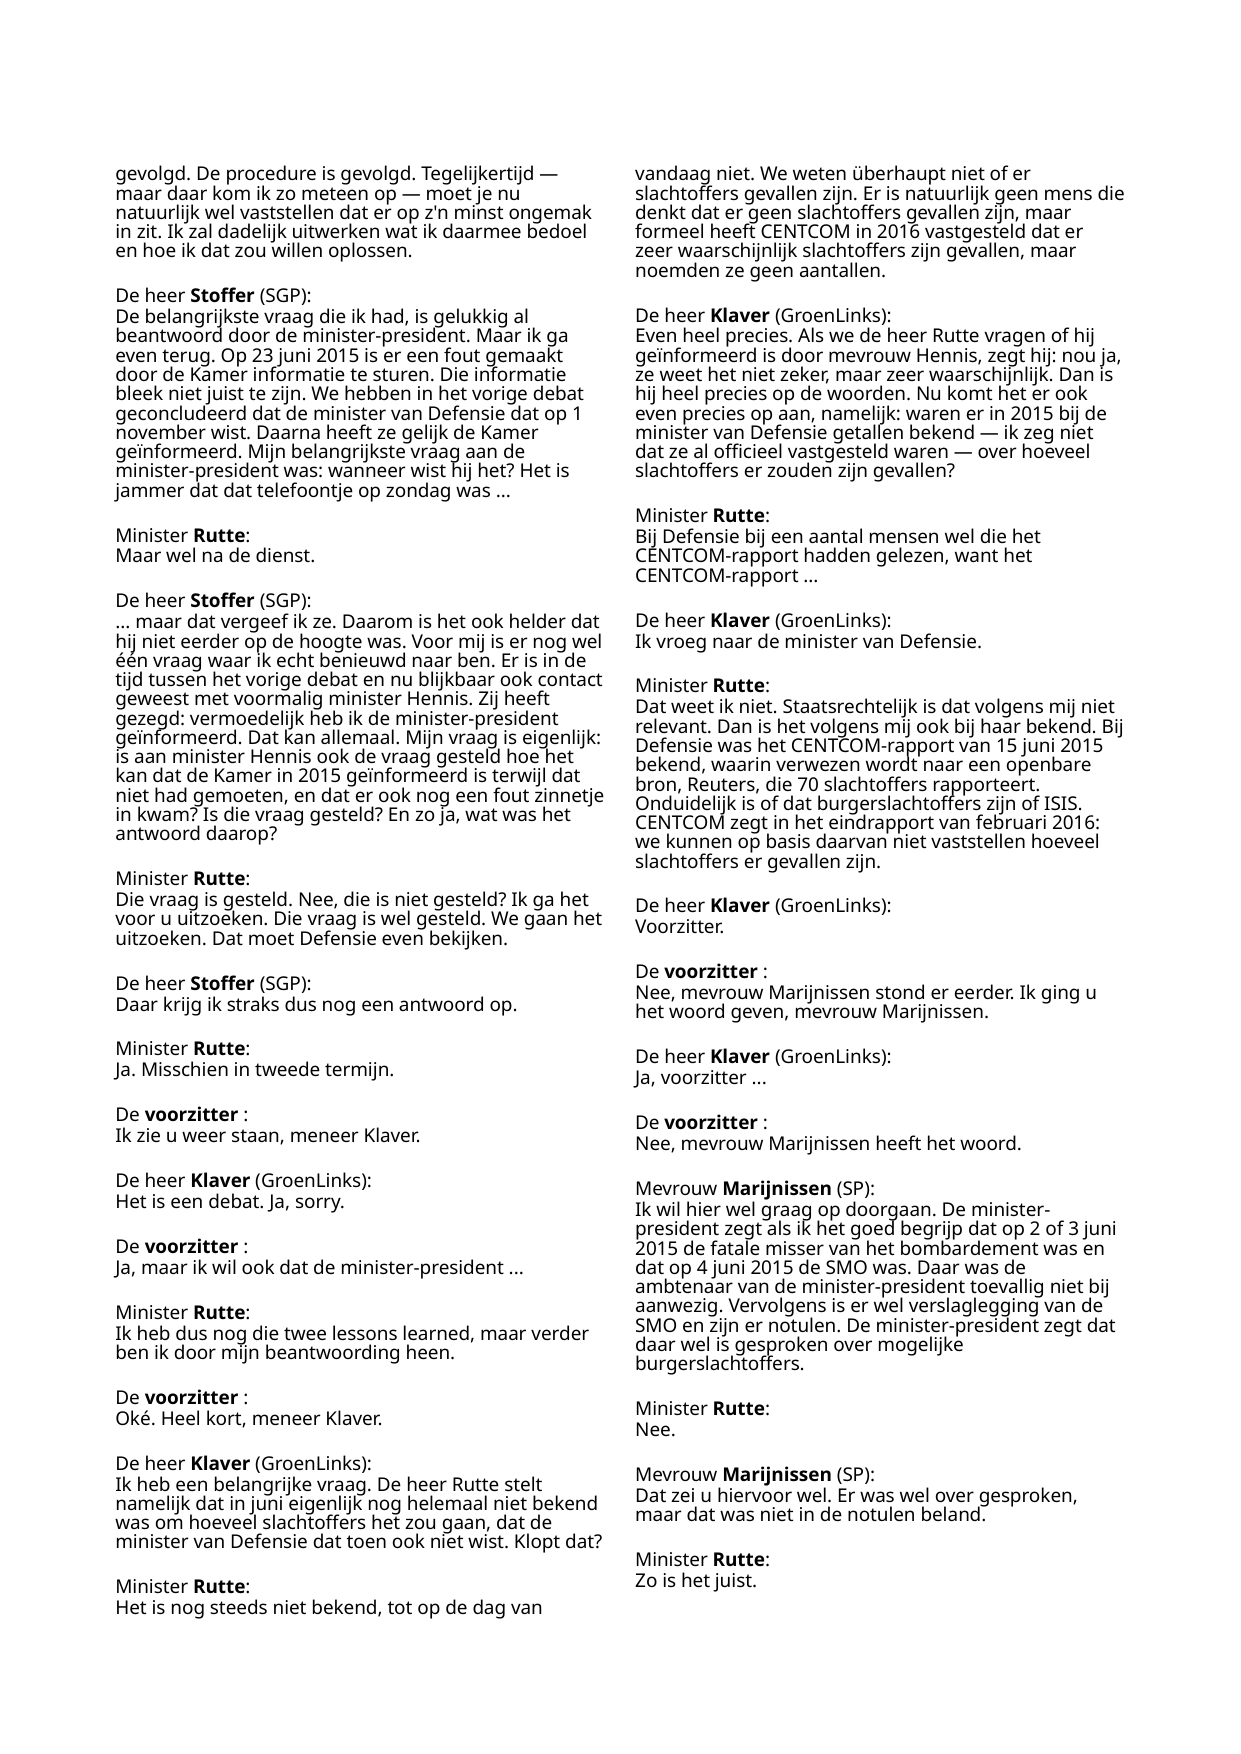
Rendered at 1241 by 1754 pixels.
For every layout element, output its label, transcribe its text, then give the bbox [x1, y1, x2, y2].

text Ik heb een belangrijke vraag. De heer Rutte stelt namelijk dat in juni eigenlijk nog helemaal niet bekend was om hoeveel slachtoffers het zou gaan, dat de minister van Defensie dat toen ook niet wist. Klopt dat? [115, 1476, 605, 1553]
text Nee, mevrouw Marijnissen heeft het woord. [635, 1135, 1125, 1154]
text De heer Stoffer (SGP): [115, 588, 605, 613]
text De heer Klaver (GroenLinks): [635, 1044, 1125, 1069]
text Minister Rutte: [115, 1299, 605, 1325]
text Mevrouw Marijnissen (SP): [635, 1175, 1125, 1201]
text Voorzitter. [635, 918, 1125, 938]
text Ik wil hier wel graag op doorgaan. De minister-president zegt als ik het goed begrijp dat op 2 of 3 juni 2015 de fatale misser van het bombardement was en dat op 4 juni 2015 de SMO was. Daar was de ambtenaar van de minister-president toevallig niet bij aanwezig. Vervolgens is er wel verslaglegging van de SMO en zijn er notulen. De minister-president zegt dat daar wel is gesproken over mogelijke burgerslachtoffers. [635, 1201, 1125, 1374]
text Dat zei u hiervoor wel. Er was wel over gesproken, maar dat was niet in de notulen beland. [635, 1487, 1125, 1525]
text De heer Klaver (GroenLinks): [635, 302, 1125, 327]
text Minister Rutte: [635, 502, 1125, 528]
text Minister Rutte: [635, 673, 1125, 698]
text De belangrijkste vraag die ik had, is gelukkig al beantwoord door de minister-president. Maar ik ga even terug. Op 23 juni 2015 is er een fout gemaakt door de Kamer informatie te sturen. Die informatie bleek niet juist te zijn. We hebben in het vorige debat geconcludeerd dat de minister van Defensie dat op 1 november wist. Daarna heeft ze gelijk de Kamer geïnformeerd. Mijn belangrijkste vraag aan de minister-president was: wanneer wist hij het? Het is jammer dat dat telefoontje op zondag was ... [115, 308, 605, 501]
text De heer Stoffer (SGP): [115, 282, 605, 308]
text De voorzitter : [635, 958, 1125, 984]
text Minister Rutte: [115, 1573, 605, 1599]
text De heer Klaver (GroenLinks): [115, 1167, 605, 1193]
text De voorzitter : [635, 1109, 1125, 1135]
text Maar wel na de dienst. [115, 547, 605, 567]
text Even heel precies. Als we de heer Rutte vragen of hij geïnformeerd is door mevrouw Hennis, zegt hij: nou ja, ze weet het niet zeker, maar zeer waarschijnlijk. Dan is hij heel precies op de woorden. Nu komt het er ook even precies op aan, namelijk: waren er in 2015 bij de minister van Defensie getallen bekend — ik zeg niet dat ze al officieel vastgesteld waren — over hoeveel slachtoffers er zouden zijn gevallen? [635, 327, 1125, 482]
text Ja. Misschien in tweede termijn. [115, 1061, 605, 1081]
text Dat weet ik niet. Staatsrechtelijk is dat volgens mij niet relevant. Dan is het volgens mij ook bij haar bekend. Bij Defensie was het CENTCOM-rapport van 15 juni 2015 bekend, waarin verwezen wordt naar een openbare bron, Reuters, die 70 slachtoffers rapporteert. Onduidelijk is of dat burgerslachtoffers zijn of ISIS. CENTCOM zegt in het eindrapport van februari 2016: we kunnen op basis daarvan niet vaststellen hoeveel slachtoffers er gevallen zijn. [635, 698, 1125, 872]
text vandaag niet. We weten überhaupt niet of er slachtoffers gevallen zijn. Er is natuurlijk geen mens die denkt dat er geen slachtoffers gevallen zijn, maar formeel heeft CENTCOM in 2016 vastgesteld dat er zeer waarschijnlijk slachtoffers zijn gevallen, maar noemden ze geen aantallen. [635, 165, 1125, 281]
text Bij Defensie bij een aantal mensen wel die het CENTCOM-rapport hadden gelezen, want het CENTCOM-rapport ... [635, 528, 1125, 586]
text Die vraag is gesteld. Nee, die is niet gesteld? Ik ga het voor u uitzoeken. Die vraag is wel gesteld. We gaan het uitzoeken. Dat moet Defensie even bekijken. [115, 891, 605, 949]
text Minister Rutte: [115, 865, 605, 891]
text Ja, voorzitter ... [635, 1069, 1125, 1089]
text ... maar dat vergeef ik ze. Daarom is het ook helder dat hij niet eerder op de hoogte was. Voor mij is er nog wel één vraag waar ik echt benieuwd naar ben. Er is in de tijd tussen het vorige debat en nu blijkbaar ook contact geweest met voormalig minister Hennis. Zij heeft gezegd: vermoedelijk heb ik de minister-president geïnformeerd. Dat kan allemaal. Mijn vraag is eigenlijk: is aan minister Hennis ook de vraag gesteld hoe het kan dat de Kamer in 2015 geïnformeerd is terwijl dat niet had gemoeten, en dat er ook nog een fout zinnetje in kwam? Is die vraag gesteld? En zo ja, wat was het antwoord daarop? [115, 613, 605, 844]
text Minister Rutte: [635, 1546, 1125, 1572]
text De voorzitter : [115, 1101, 605, 1127]
text Nee. [635, 1421, 1125, 1440]
text Mevrouw Marijnissen (SP): [635, 1461, 1125, 1487]
text De voorzitter : [115, 1384, 605, 1410]
text Oké. Heel kort, meneer Klaver. [115, 1410, 605, 1429]
text De heer Stoffer (SGP): [115, 970, 605, 996]
text gevolgd. De procedure is gevolgd. Tegelijkertijd — maar daar kom ik zo meteen op — moet je nu natuurlijk wel vaststellen dat er op z'n minst ongemak in zit. Ik zal dadelijk uitwerken wat ik daarmee bedoel en hoe ik dat zou willen oplossen. [115, 165, 605, 262]
text De heer Klaver (GroenLinks): [635, 893, 1125, 918]
text De heer Klaver (GroenLinks): [635, 607, 1125, 633]
text Het is een debat. Ja, sorry. [115, 1193, 605, 1212]
text Zo is het juist. [635, 1572, 1125, 1591]
text Ik heb dus nog die twee lessons learned, maar verder ben ik door mijn beantwoording heen. [115, 1325, 605, 1363]
text De heer Klaver (GroenLinks): [115, 1450, 605, 1476]
text De voorzitter : [115, 1233, 605, 1259]
text Nee, mevrouw Marijnissen stond er eerder. Ik ging u het woord geven, mevrouw Marijnissen. [635, 984, 1125, 1023]
text Ja, maar ik wil ook dat de minister-president ... [115, 1259, 605, 1278]
text Minister Rutte: [115, 1036, 605, 1061]
text Daar krijg ik straks dus nog een antwoord op. [115, 996, 605, 1015]
text Minister Rutte: [635, 1395, 1125, 1421]
text Minister Rutte: [115, 522, 605, 547]
text Het is nog steeds niet bekend, tot op de dag van [115, 1599, 605, 1618]
text Ik vroeg naar de minister van Defensie. [635, 633, 1125, 652]
text Ik zie u weer staan, meneer Klaver. [115, 1127, 605, 1146]
